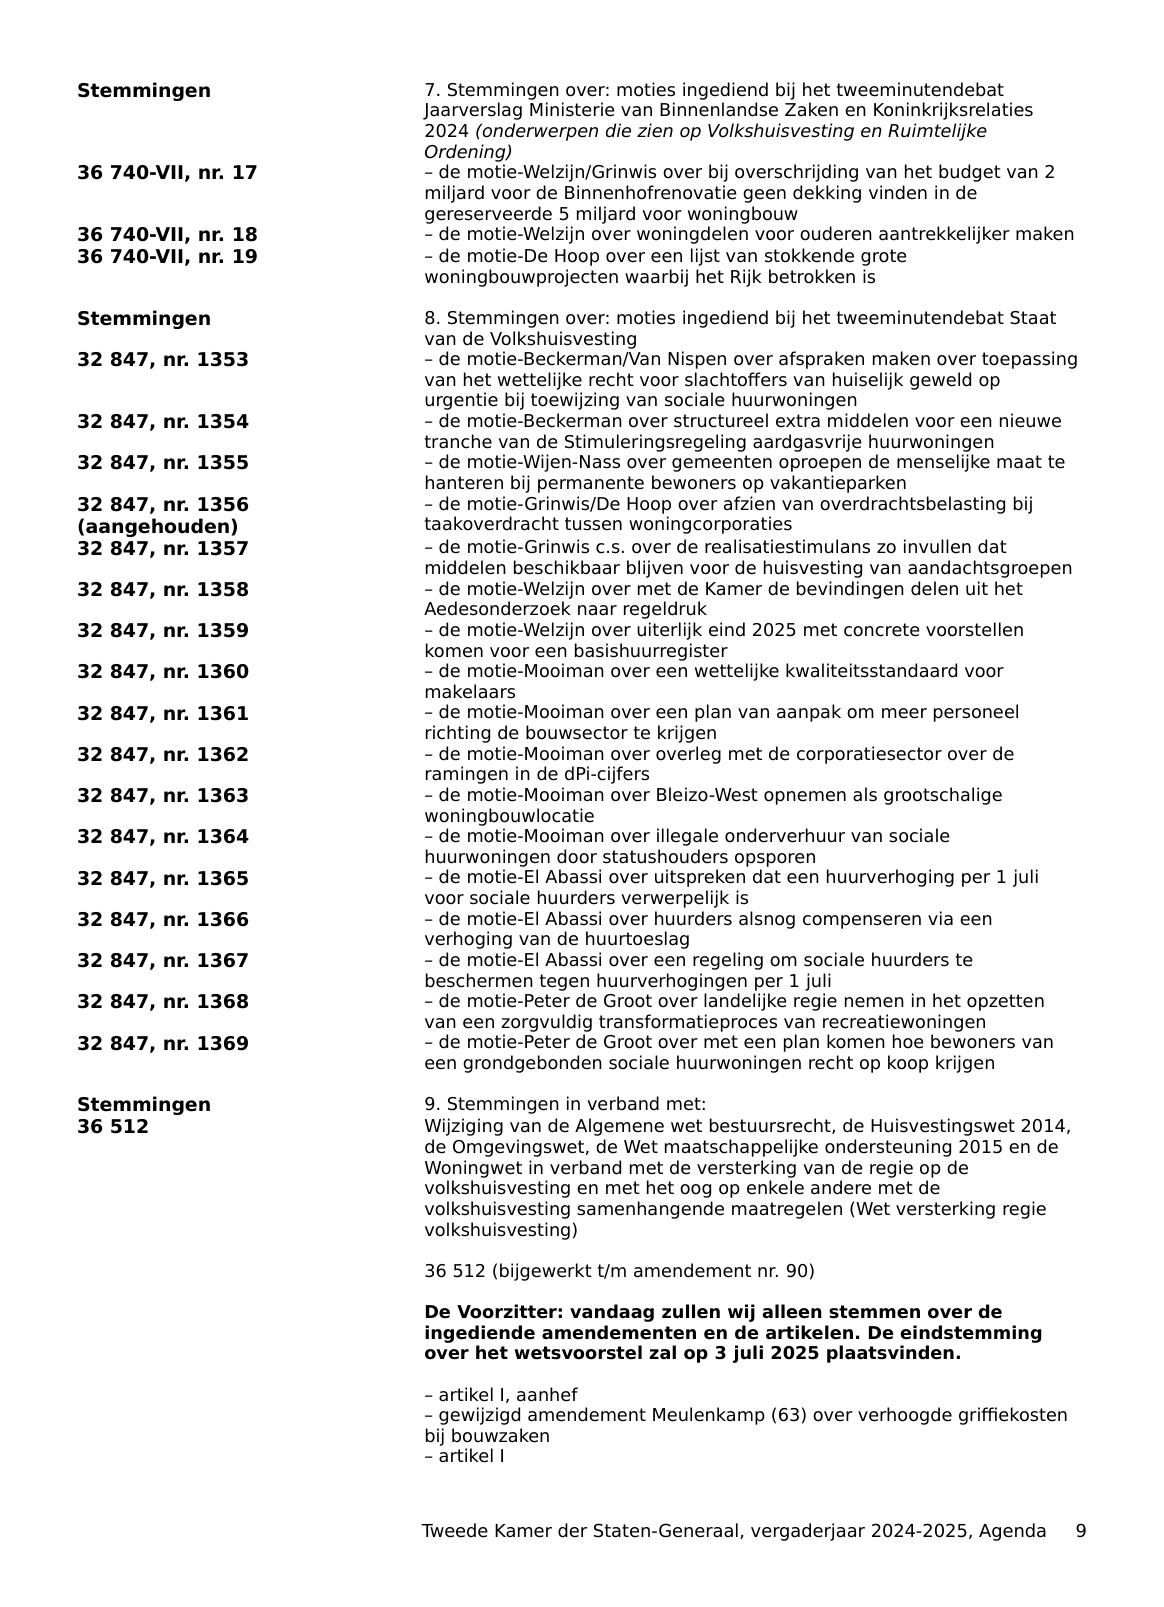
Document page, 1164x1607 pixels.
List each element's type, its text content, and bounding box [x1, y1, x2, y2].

table_cell 32 847, nr. 1356 (aangehouden) [77, 494, 401, 537]
table_cell [77, 1405, 401, 1446]
table_cell 32 847, nr. 1360 [77, 661, 401, 702]
table_cell [77, 1446, 401, 1467]
table_cell 32 847, nr. 1363 [77, 785, 401, 826]
table_cell – artikel I, aanhef [418, 1385, 1087, 1405]
table_cell – de motie-Welzijn over uiterlijk eind 2025 met concrete voorstellen komen voor een basishuurregister [418, 620, 1087, 661]
table_cell Stemmingen [77, 1094, 401, 1116]
table_cell [401, 1116, 418, 1240]
table_cell [401, 1405, 418, 1446]
table_cell – de motie-Beckerman over structureel extra middelen voor een nieuwe tranche van de Stimuleringsregeling aardgasvrije huurwoningen [418, 411, 1087, 452]
table_cell – de motie-Mooiman over een wettelijke kwaliteitsstandaard voor makelaars [418, 661, 1087, 702]
table_cell – de motie-Peter de Groot over landelijke regie nemen in het opzetten van een zorgvuldig transformatieproces van recreatiewoningen [418, 991, 1087, 1032]
table_cell [401, 785, 418, 826]
table_cell [401, 1446, 418, 1467]
table_cell 32 847, nr. 1353 [77, 349, 401, 411]
table_cell [401, 452, 418, 493]
table_cell 32 847, nr. 1362 [77, 744, 401, 785]
table_cell [401, 826, 418, 867]
table_cell [418, 1364, 1087, 1384]
table_cell 36 512 [77, 1116, 401, 1240]
table_cell [401, 868, 418, 909]
table_cell [418, 59, 1087, 80]
table_cell [401, 1261, 418, 1281]
table_cell – artikel I [418, 1446, 1087, 1467]
table_cell [401, 909, 418, 950]
table_cell [401, 1094, 418, 1116]
table_cell [418, 287, 1087, 308]
table_cell [401, 59, 418, 80]
table_cell – de motie-Welzijn/Grinwis over bij overschrijding van het budget van 2 miljard voor de Binnenhofrenovatie geen dekking vinden in de gereserveerde 5 miljard voor woningbouw [418, 162, 1087, 224]
table_cell [401, 1240, 418, 1261]
table_cell – de motie-Mooiman over een plan van aanpak om meer personeel richting de bouwsector te krijgen [418, 703, 1087, 744]
table_cell [401, 308, 418, 349]
table_cell 32 847, nr. 1369 [77, 1033, 401, 1074]
table_cell 32 847, nr. 1365 [77, 868, 401, 909]
table_cell [401, 1281, 418, 1302]
table_cell De Voorzitter: vandaag zullen wij alleen stemmen over de ingediende amendementen en de artikelen. De eindstemming over het wetsvoorstel zal op 3 juli 2025 plaatsvinden. [418, 1302, 1087, 1364]
table_cell [77, 1302, 401, 1364]
table_cell – de motie-Beckerman/Van Nispen over afspraken maken over toepassing van het wettelijke recht voor slachtoffers van huiselijk geweld op urgentie bij toewijzing van sociale huurwoningen [418, 349, 1087, 411]
table_cell 36 740-VII, nr. 18 [77, 224, 401, 246]
table_cell – de motie-Peter de Groot over met een plan komen hoe bewoners van een grondgebonden sociale huurwoningen recht op koop krijgen [418, 1033, 1087, 1074]
table_cell 36 740-VII, nr. 17 [77, 162, 401, 224]
table_cell [401, 80, 418, 162]
table_cell [418, 1240, 1087, 1261]
table_cell [418, 1074, 1087, 1094]
table_cell [77, 1074, 401, 1094]
table_cell Stemmingen [77, 308, 401, 349]
table_cell [401, 744, 418, 785]
table_cell – de motie-De Hoop over een lijst van stokkende grote woningbouwprojecten waarbij het Rijk betrokken is [418, 246, 1087, 287]
table_cell 32 847, nr. 1359 [77, 620, 401, 661]
table_cell 32 847, nr. 1367 [77, 950, 401, 991]
table_cell – de motie-Grinwis/De Hoop over afzien van overdrachtsbelasting bij taakoverdracht tussen woningcorporaties [418, 494, 1087, 537]
table_cell – de motie-El Abassi over huurders alsnog compenseren via een verhoging van de huurtoeslag [418, 909, 1087, 950]
table_cell Stemmingen [77, 80, 401, 162]
table_cell 36 740-VII, nr. 19 [77, 246, 401, 287]
table_cell Wijziging van de Algemene wet bestuursrecht, de Huisvestingswet 2014, de Omgevingswet, de Wet maatschappelijke ondersteuning 2015 en de Woningwet in verband met de versterking van de regie op de volkshuisvesting en met het oog op enkele andere met de volkshuisvesting samenhangende maatregelen (Wet versterking regie volkshuisvesting) [418, 1116, 1087, 1240]
table_cell – de motie-El Abassi over uitspreken dat een huurverhoging per 1 juli voor sociale huurders verwerpelijk is [418, 868, 1087, 909]
table_cell [401, 661, 418, 702]
table_cell [401, 950, 418, 991]
table_cell – de motie-Mooiman over illegale onderverhuur van sociale huurwoningen door statushouders opsporen [418, 826, 1087, 867]
table_cell [401, 579, 418, 620]
table_cell [401, 620, 418, 661]
table_cell [401, 411, 418, 452]
table_cell 9. Stemmingen in verband met: [418, 1094, 1087, 1116]
table_cell 32 847, nr. 1366 [77, 909, 401, 950]
table_cell 32 847, nr. 1358 [77, 579, 401, 620]
table_cell [418, 1281, 1087, 1302]
table_cell [401, 1033, 418, 1074]
table_cell [401, 494, 418, 537]
table_cell – de motie-El Abassi over een regeling om sociale huurders te beschermen tegen huurverhogingen per 1 juli [418, 950, 1087, 991]
table_cell 32 847, nr. 1361 [77, 703, 401, 744]
table_cell 7. Stemmingen over: moties ingediend bij het tweeminutendebat Jaarverslag Ministerie van Binnenlandse Zaken en Koninkrijksrelaties 2024 (onderwerpen die zien op Volkshuisvesting en Ruimtelijke Ordening) [418, 80, 1087, 162]
table_cell [77, 1385, 401, 1405]
table_cell [401, 1364, 418, 1384]
table_cell [401, 246, 418, 287]
table_cell – de motie-Welzijn over woningdelen voor ouderen aantrekkelijker maken [418, 224, 1087, 246]
table_cell [401, 538, 418, 579]
table_cell [401, 224, 418, 246]
table_cell 32 847, nr. 1364 [77, 826, 401, 867]
table_cell [401, 287, 418, 308]
table_cell [401, 349, 418, 411]
table_cell [77, 287, 401, 308]
table_cell 8. Stemmingen over: moties ingediend bij het tweeminutendebat Staat van de Volkshuisvesting [418, 308, 1087, 349]
table_cell [401, 1302, 418, 1364]
table_cell [401, 1074, 418, 1094]
table_cell 36 512 (bijgewerkt t/m amendement nr. 90) [418, 1261, 1087, 1281]
table_cell – de motie-Wijen-Nass over gemeenten oproepen de menselijke maat te hanteren bij permanente bewoners op vakantieparken [418, 452, 1087, 493]
table_cell 32 847, nr. 1355 [77, 452, 401, 493]
table_cell [401, 162, 418, 224]
table_cell 32 847, nr. 1357 [77, 538, 401, 579]
table_cell – de motie-Welzijn over met de Kamer de bevindingen delen uit het Aedesonderzoek naar regeldruk [418, 579, 1087, 620]
table_cell [401, 1385, 418, 1405]
table_cell [401, 991, 418, 1032]
table_cell [77, 1261, 401, 1281]
table_cell [77, 1240, 401, 1261]
table_cell [401, 703, 418, 744]
table_cell – de motie-Grinwis c.s. over de realisatiestimulans zo invullen dat middelen beschikbaar blijven voor de huisvesting van aandachtsgroepen [418, 538, 1087, 579]
table_cell 32 847, nr. 1354 [77, 411, 401, 452]
table_cell [77, 1364, 401, 1384]
table_cell [77, 59, 401, 80]
table_cell – de motie-Mooiman over overleg met de corporatiesector over de ramingen in de dPi-cijfers [418, 744, 1087, 785]
table_cell – gewijzigd amendement Meulenkamp (63) over verhoogde griffiekosten bij bouwzaken [418, 1405, 1087, 1446]
table_cell 32 847, nr. 1368 [77, 991, 401, 1032]
table_cell – de motie-Mooiman over Bleizo-West opnemen als grootschalige woningbouwlocatie [418, 785, 1087, 826]
table_cell [77, 1281, 401, 1302]
